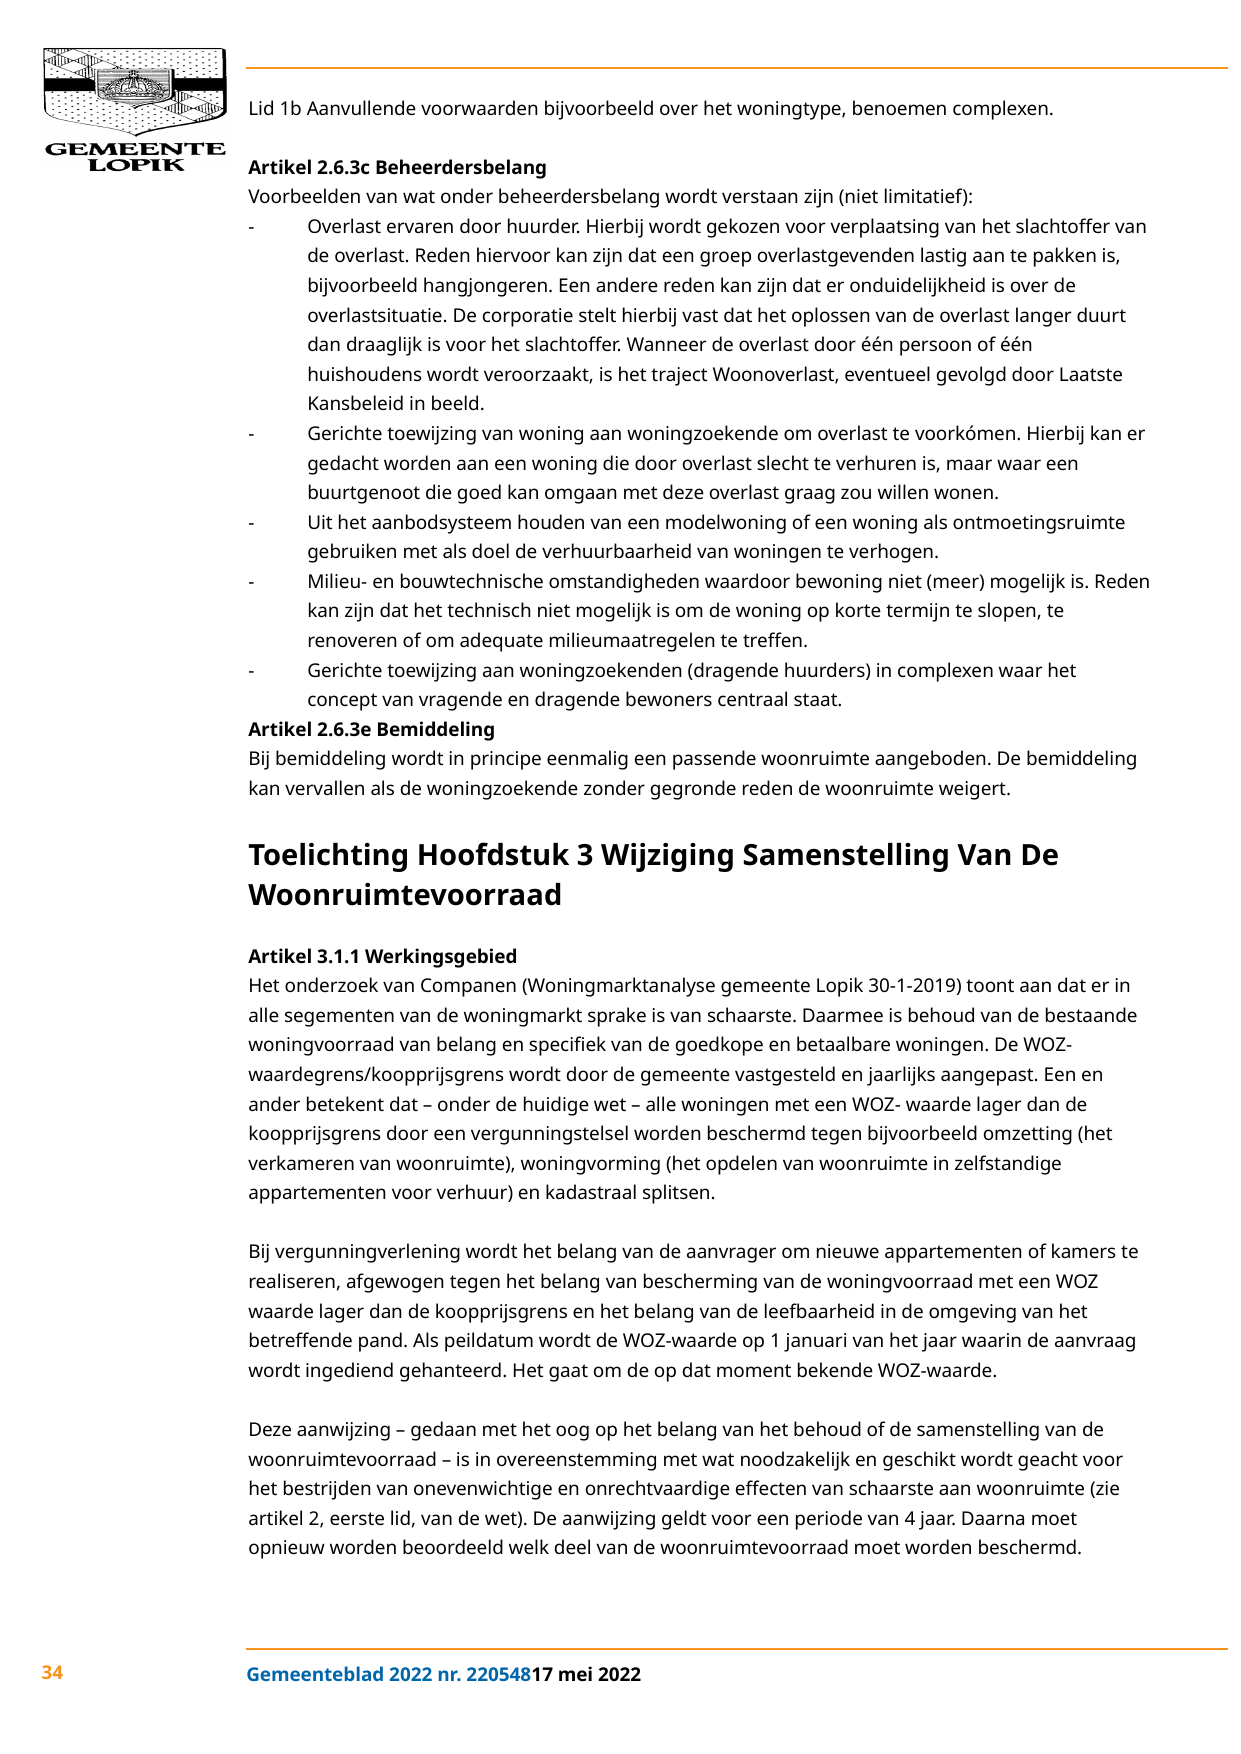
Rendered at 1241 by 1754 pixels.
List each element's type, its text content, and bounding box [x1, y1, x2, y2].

text Artikel 2.6.3e Bemiddeling [248, 716, 1152, 742]
picture [41, 47, 231, 172]
list Milieu- en bouwtechnische omstandigheden waardoor bewoning niet (meer) mogelijk is. Reden kan zijn dat het technisch niet mogelijk is om de woning op korte termijn te slopen, te renoveren of om adequate milieumaatregelen te treffen. [248, 568, 1152, 653]
text Lid 1b Aanvullende voorwaarden bijvoorbeeld over het woningtype, benoemen complexen. [248, 95, 1152, 121]
list Gerichte toewijzing van woning aan woningzoekende om overlast te voorkómen. Hierbij kan er gedacht worden aan een woning die door overlast slecht te verhuren is, maar waar een buurtgenoot die goed kan omgaan met deze overlast graag zou willen wonen. [248, 420, 1152, 505]
text Artikel 2.6.3c Beheerdersbelang [248, 154, 1152, 180]
text Deze aanwijzing – gedaan met het oog op het belang van het behoud of de samenstelling van de woonruimtevoorraad – is in overeenstemming met wat noodzakelijk en geschikt wordt geacht voor het bestrijden van onevenwichtige en onrechtvaardige effecten van schaarste aan woonruimte (zie artikel 2, eerste lid, van de wet). De aanwijzing geldt voor een periode van 4 jaar. Daarna moet opnieuw worden beoordeeld welk deel van de woonruimtevoorraad moet worden beschermd. [248, 1416, 1152, 1560]
text Voorbeelden van wat onder beheerdersbelang wordt verstaan zijn (niet limitatief): [248, 183, 1152, 209]
list Overlast ervaren door huurder. Hierbij wordt gekozen voor verplaatsing van het slachtoffer van de overlast. Reden hiervoor kan zijn dat een groep overlastgevenden lastig aan te pakken is, bijvoorbeeld hangjongeren. Een andere reden kan zijn dat er onduidelijkheid is over de overlastsituatie. De corporatie stelt hierbij vast dat het oplossen van de overlast langer duurt dan draaglijk is voor het slachtoffer. Wanneer de overlast door één persoon of één huishoudens wordt veroorzaakt, is het traject Woonoverlast, eventueel gevolgd door Laatste Kansbeleid in beeld. [248, 213, 1152, 416]
text Artikel 3.1.1 Werkingsgebied [248, 943, 1152, 969]
text Bij bemiddeling wordt in principe eenmalig een passende woonruimte aangeboden. De bemiddeling kan vervallen als de woningzoekende zonder gegronde reden de woonruimte weigert. [248, 746, 1152, 801]
list Gerichte toewijzing aan woningzoekenden (dragende huurders) in complexen waar het concept van vragende en dragende bewoners centraal staat. [248, 657, 1152, 712]
text Bij vergunningverlening wordt het belang van de aanvrager om nieuwe appartementen of kamers te realiseren, afgewogen tegen het belang van bescherming van de woningvoorraad met een WOZ waarde lager dan de koopprijsgrens en het belang van de leefbaarheid in de omgeving van het betreffende pand. Als peildatum wordt de WOZ-waarde op 1 januari van het jaar waarin de aanvraag wordt ingediend gehanteerd. Het gaat om de op dat moment bekende WOZ-waarde. [248, 1239, 1152, 1383]
list Uit het aanbodsysteem houden van een modelwoning of een woning als ontmoetingsruimte gebruiken met als doel de verhuurbaarheid van woningen te verhogen. [248, 509, 1152, 564]
text Toelichting Hoofdstuk 3 Wijziging Samenstelling Van De Woonruimtevoorraad [248, 834, 1152, 914]
text Het onderzoek van Companen (Woningmarktanalyse gemeente Lopik 30-1-2019) toont aan dat er in alle segementen van de woningmarkt sprake is van schaarste. Daarmee is behoud van de bestaande woningvoorraad van belang en specifiek van de goedkope en betaalbare woningen. De WOZ-waardegrens/koopprijsgrens wordt door de gemeente vastgesteld en jaarlijks aangepast. Een en ander betekent dat – onder de huidige wet – alle woningen met een WOZ- waarde lager dan de koopprijsgrens door een vergunningstelsel worden beschermd tegen bijvoorbeeld omzetting (het verkameren van woonruimte), woningvorming (het opdelen van woonruimte in zelfstandige appartementen voor verhuur) en kadastraal splitsen. [248, 972, 1152, 1205]
